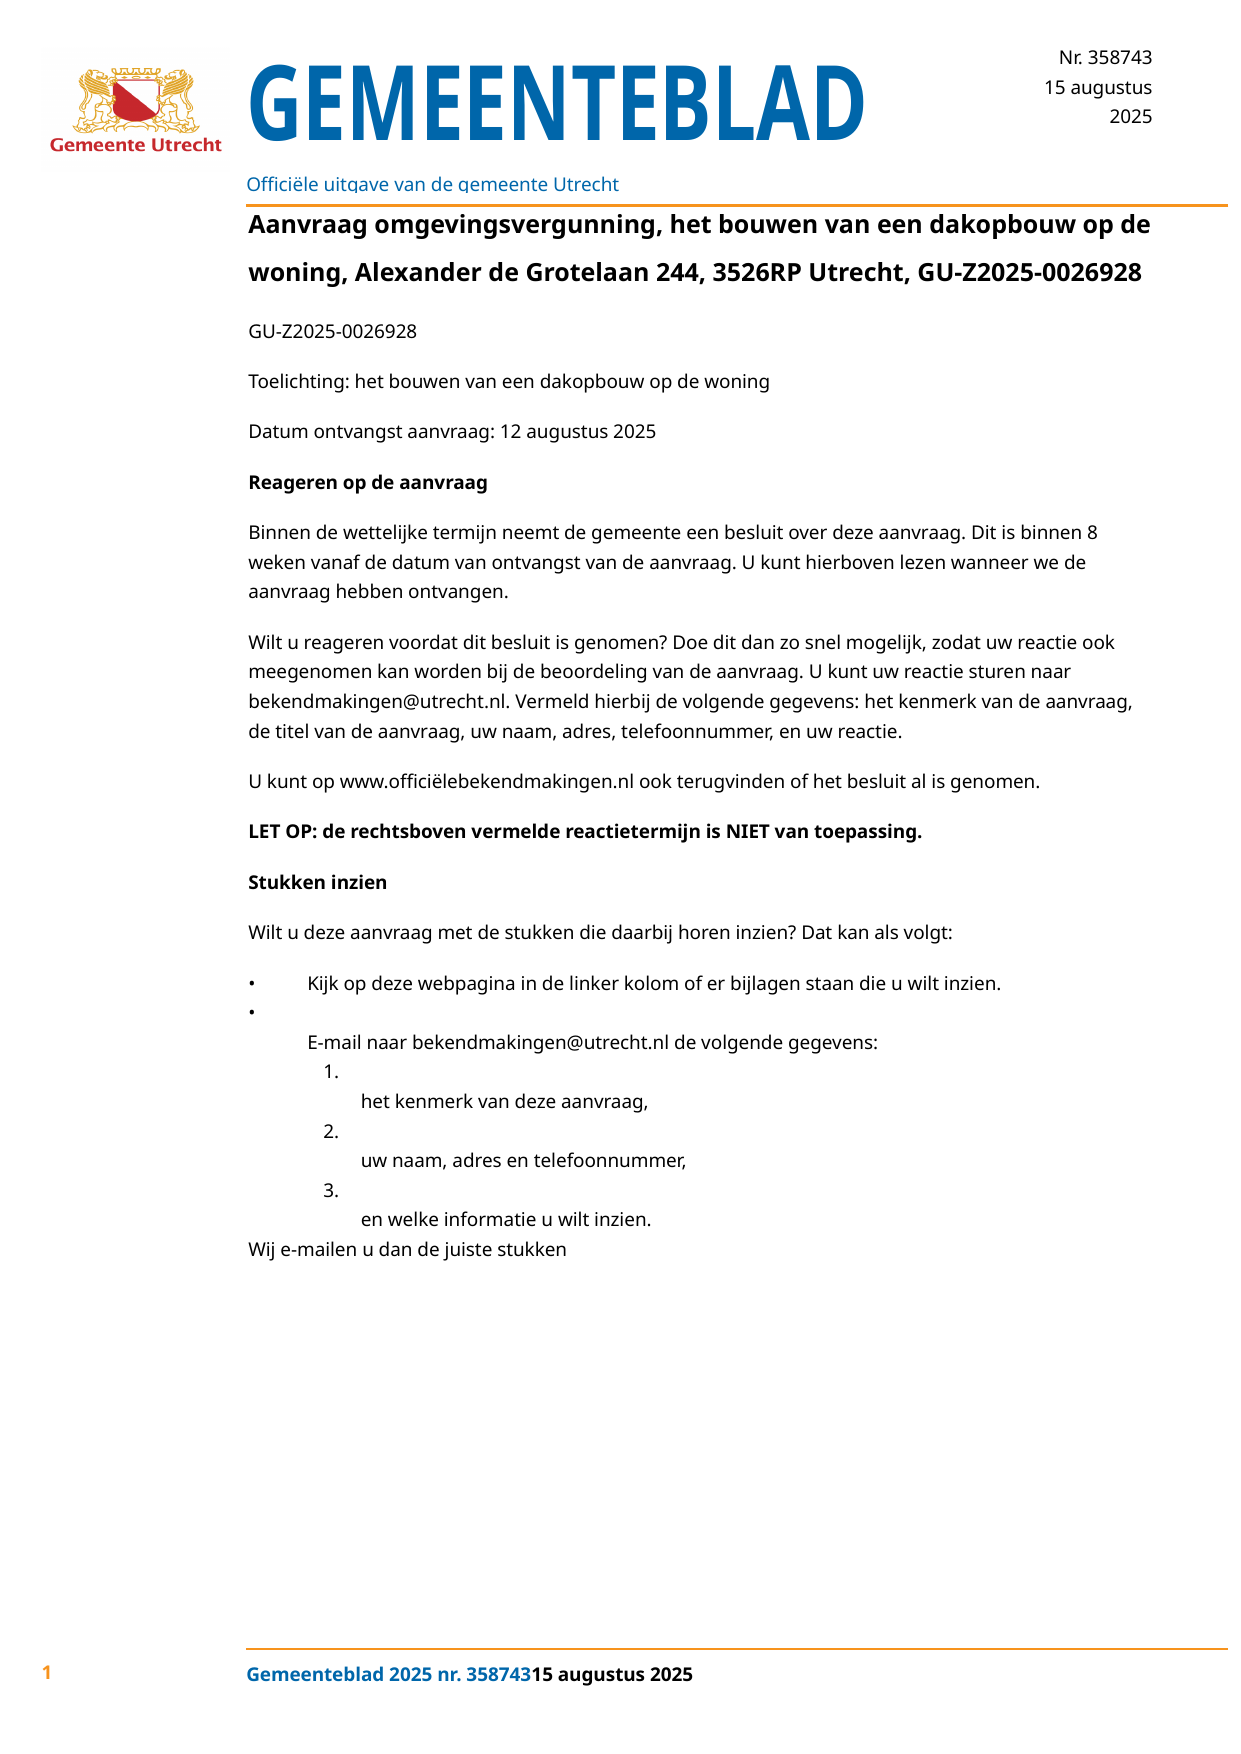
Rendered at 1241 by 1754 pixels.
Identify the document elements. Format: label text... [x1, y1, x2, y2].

list uw naam, adres en telefoonnummer, [323, 1147, 1152, 1173]
text Datum ontvangst aanvraag: 12 augustus 2025 [248, 419, 1152, 444]
picture [41, 47, 231, 172]
text LET OP: de rechtsboven vermelde reactietermijn is NIET van toepassing. [248, 819, 1152, 844]
list Kijk op deze webpagina in de linker kolom of er bijlagen staan die u wilt inzien. [248, 970, 1152, 996]
text Reageren op de aanvraag [248, 469, 1152, 495]
list en welke informatie u wilt inzien. [323, 1207, 1152, 1232]
text U kunt op www.officiëlebekendmakingen.nl ook terugvinden of het besluit al is genomen. [248, 768, 1152, 794]
list E-mail naar bekendmakingen@utrecht.nl de volgende gegevens: [248, 1029, 1152, 1055]
text GU-Z2025-0026928 [248, 318, 1152, 344]
text Aanvraag omgevingsvergunning, het bouwen van een dakopbouw op de woning, Alexander de Grotelaan 244, 3526RP Utrecht, GU-Z2025-0026928 [248, 207, 1152, 288]
text Stukken inzien [248, 869, 1152, 895]
text Toelichting: het bouwen van een dakopbouw op de woning [248, 368, 1152, 394]
text Binnen de wettelijke termijn neemt de gemeente een besluit over deze aanvraag. Dit is binnen 8 weken vanaf de datum van ontvangst van de aanvraag. U kunt hierboven lezen wanneer we de aanvraag hebben ontvangen. [248, 519, 1152, 604]
text Wij e-mailen u dan de juiste stukken [248, 1236, 1152, 1262]
text Wilt u reageren voordat dit besluit is genomen? Doe dit dan zo snel mogelijk, zodat uw reactie ook meegenomen kan worden bij de beoordeling van de aanvraag. U kunt uw reactie sturen naar bekendmakingen@utrecht.nl. Vermeld hierbij de volgende gegevens: het kenmerk van de aanvraag, de titel van de aanvraag, uw naam, adres, telefoonnummer, en uw reactie. [248, 629, 1152, 744]
list het kenmerk van deze aanvraag, [323, 1088, 1152, 1114]
text Wilt u deze aanvraag met de stukken die daarbij horen inzien? Dat kan als volgt: [248, 919, 1152, 945]
